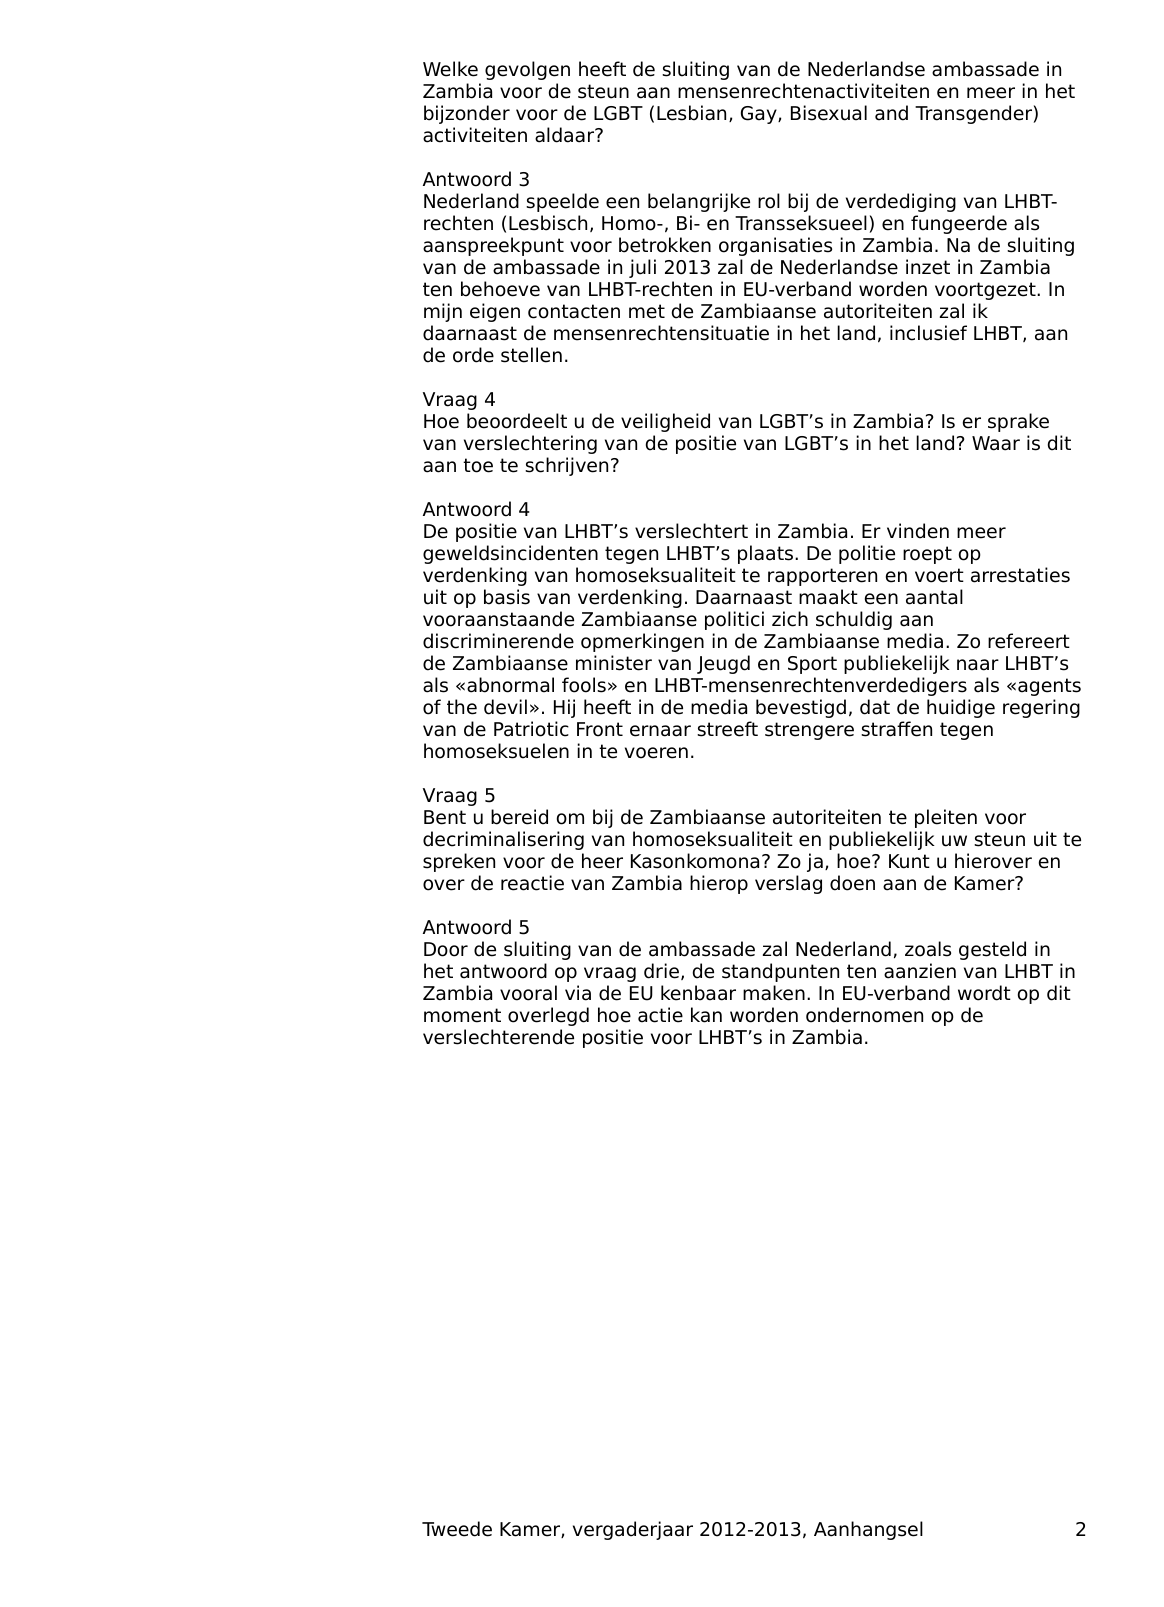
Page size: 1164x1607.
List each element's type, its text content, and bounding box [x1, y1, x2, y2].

text Antwoord 5 [422, 917, 1087, 939]
text Door de sluiting van de ambassade zal Nederland, zoals gesteld in het antwoord op vraag drie, de standpunten ten aanzien van LHBT in Zambia vooral via de EU kenbaar maken. In EU-verband wordt op dit moment overlegd hoe actie kan worden ondernomen op de verslechterende positie voor LHBT’s in Zambia. [422, 939, 1087, 1049]
text Vraag 4 [422, 389, 1087, 411]
text Antwoord 3 [422, 169, 1087, 191]
text Hoe beoordeelt u de veiligheid van LGBT’s in Zambia? Is er sprake van verslechtering van de positie van LGBT’s in het land? Waar is dit aan toe te schrijven? [422, 411, 1087, 477]
text Welke gevolgen heeft de sluiting van de Nederlandse ambassade in Zambia voor de steun aan mensenrechtenactiviteiten en meer in het bijzonder voor de LGBT (Lesbian, Gay, Bisexual and Transgender) activiteiten aldaar? [422, 59, 1087, 147]
text Bent u bereid om bij de Zambiaanse autoriteiten te pleiten voor decriminalisering van homoseksualiteit en publiekelijk uw steun uit te spreken voor de heer Kasonkomona? Zo ja, hoe? Kunt u hierover en over de reactie van Zambia hierop verslag doen aan de Kamer? [422, 807, 1087, 895]
text Nederland speelde een belangrijke rol bij de verdediging van LHBT-rechten (Lesbisch, Homo-, Bi- en Transseksueel) en fungeerde als aanspreekpunt voor betrokken organisaties in Zambia. Na de sluiting van de ambassade in juli 2013 zal de Nederlandse inzet in Zambia ten behoeve van LHBT-rechten in EU-verband worden voortgezet. In mijn eigen contacten met de Zambiaanse autoriteiten zal ik daarnaast de mensenrechtensituatie in het land, inclusief LHBT, aan de orde stellen. [422, 191, 1087, 367]
text De positie van LHBT’s verslechtert in Zambia. Er vinden meer geweldsincidenten tegen LHBT’s plaats. De politie roept op verdenking van homoseksualiteit te rapporteren en voert arrestaties uit op basis van verdenking. Daarnaast maakt een aantal vooraanstaande Zambiaanse politici zich schuldig aan discriminerende opmerkingen in de Zambiaanse media. Zo refereert de Zambiaanse minister van Jeugd en Sport publiekelijk naar LHBT’s als «abnormal fools» en LHBT-mensenrechtenverdedigers als «agents of the devil». Hij heeft in de media bevestigd, dat de huidige regering van de Patriotic Front ernaar streeft strengere straffen tegen homoseksuelen in te voeren. [422, 521, 1087, 763]
text Vraag 5 [422, 785, 1087, 807]
text Antwoord 4 [422, 499, 1087, 521]
